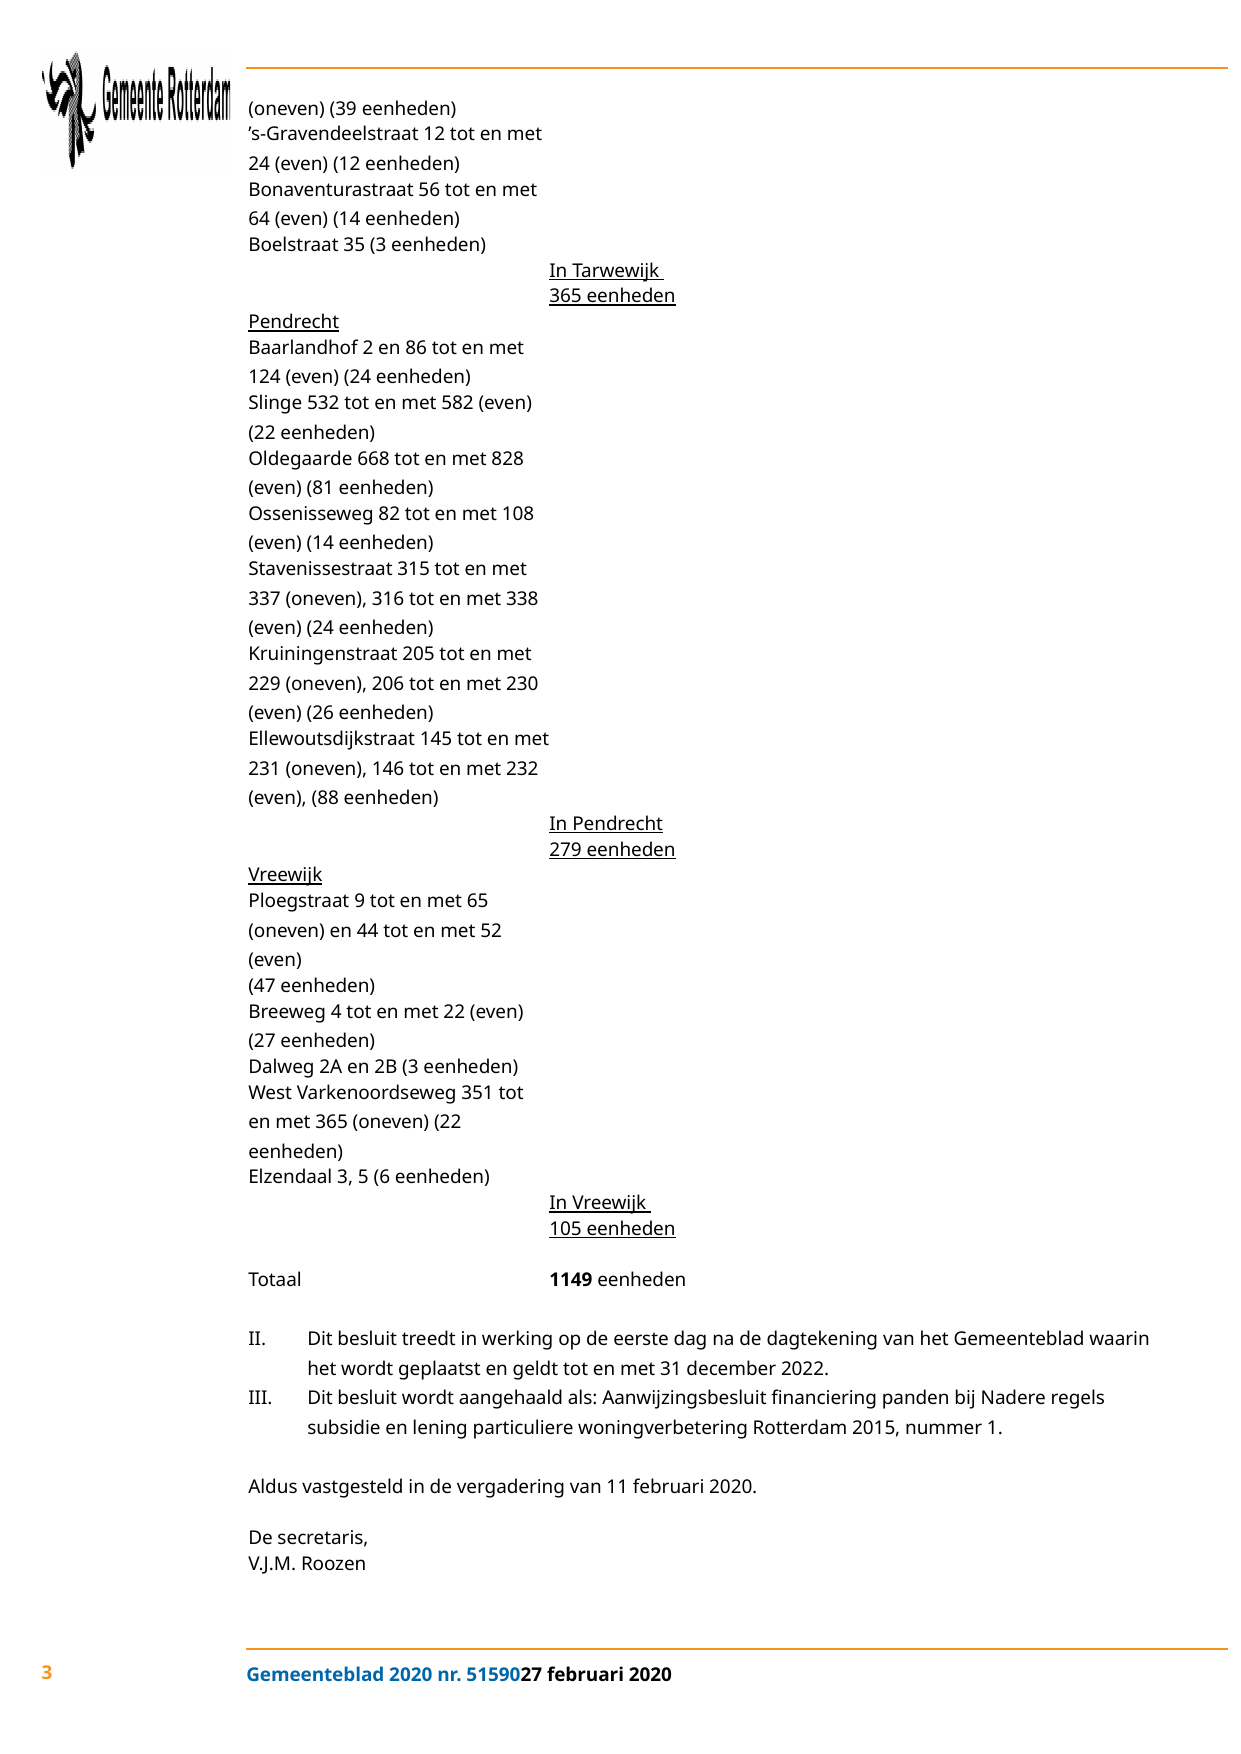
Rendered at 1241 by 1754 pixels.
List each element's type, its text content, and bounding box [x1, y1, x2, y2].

text Aldus vastgesteld in de vergadering van 11 februari 2020. [248, 1473, 1152, 1499]
table_cell [248, 836, 549, 861]
table_cell [549, 640, 850, 725]
table_cell [549, 121, 850, 176]
table_cell [549, 308, 850, 334]
table_cell [549, 998, 850, 1053]
table_cell Pendrecht [248, 308, 549, 334]
text V.J.M. Roozen [248, 1550, 1152, 1576]
table_cell Dalweg 2A en 2B (3 eenheden) [248, 1053, 549, 1079]
table_cell [248, 1190, 549, 1215]
table_cell Oldegaarde 668 tot en met 828 (even) (81 eenheden) [248, 445, 549, 500]
table_cell [549, 500, 850, 555]
table_cell [549, 1079, 850, 1164]
table_cell [248, 257, 549, 283]
table_cell Baarlandhof 2 en 86 tot en met 124 (even) (24 eenheden) [248, 334, 549, 389]
table_cell [549, 445, 850, 500]
table_cell [549, 972, 850, 998]
table_cell [549, 389, 850, 445]
picture [41, 47, 231, 172]
table_cell [549, 1241, 850, 1267]
text De secretaris, [248, 1524, 1152, 1550]
table_cell [549, 887, 850, 972]
table_cell Slinge 532 tot en met 582 (even) (22 eenheden) [248, 389, 549, 445]
table_cell Breeweg 4 tot en met 22 (even) (27 eenheden) [248, 998, 549, 1053]
table_cell Ploegstraat 9 tot en met 65 (oneven) en 44 tot en met 52 (even) [248, 887, 549, 972]
table_cell 279 eenheden [549, 836, 850, 861]
table_cell [549, 231, 850, 257]
table_cell [549, 555, 850, 640]
table_cell [549, 1164, 850, 1189]
table_cell [549, 861, 850, 887]
table_cell [549, 1053, 850, 1079]
table_cell Boelstraat 35 (3 eenheden) [248, 231, 549, 257]
table_cell Stavenissestraat 315 tot en met 337 (oneven), 316 tot en met 338 (even) (24 eenheden) [248, 555, 549, 640]
table_cell Ossenisseweg 82 tot en met 108 (even) (14 eenheden) [248, 500, 549, 555]
table_cell Vreewijk [248, 861, 549, 887]
table_cell [549, 334, 850, 389]
table_cell West Varkenoordseweg 351 tot en met 365 (oneven) (22 eenheden) [248, 1079, 549, 1164]
table_cell Ellewoutsdijkstraat 145 tot en met 231 (oneven), 146 tot en met 232 (even), (88 eenheden) [248, 725, 549, 810]
table_cell In Pendrecht [549, 810, 850, 836]
table_cell Elzendaal 3, 5 (6 eenheden) [248, 1164, 549, 1189]
table_cell Totaal [248, 1267, 549, 1292]
table_cell In Tarwewijk [549, 257, 850, 283]
list Dit besluit treedt in werking op de eerste dag na de dagtekening van het Gemeenteblad waarin het wordt geplaatst en geldt tot en met 31 december 2022. [248, 1325, 1152, 1381]
table_cell [549, 95, 850, 121]
table_cell 105 eenheden [549, 1215, 850, 1241]
table_cell Kruiningenstraat 205 tot en met 229 (oneven), 206 tot en met 230 (even) (26 eenheden) [248, 640, 549, 725]
table_cell (oneven) (39 eenheden) [248, 95, 549, 121]
table_cell In Vreewijk [549, 1190, 850, 1215]
table_cell [248, 1241, 549, 1267]
list Dit besluit wordt aangehaald als: Aanwijzingsbesluit financiering panden bij Nadere regels subsidie en lening particuliere woningverbetering Rotterdam 2015, nummer 1. [248, 1384, 1152, 1440]
table_cell [549, 176, 850, 231]
table_cell Bonaventurastraat 56 tot en met 64 (even) (14 eenheden) [248, 176, 549, 231]
table_cell [248, 1215, 549, 1241]
table_cell 1149 eenheden [549, 1267, 850, 1292]
table_cell [248, 810, 549, 836]
table_cell ’s-Gravendeelstraat 12 tot en met 24 (even) (12 eenheden) [248, 121, 549, 176]
table_cell 365 eenheden [549, 283, 850, 308]
table_cell [549, 725, 850, 810]
table_cell [248, 283, 549, 308]
table_cell (47 eenheden) [248, 972, 549, 998]
